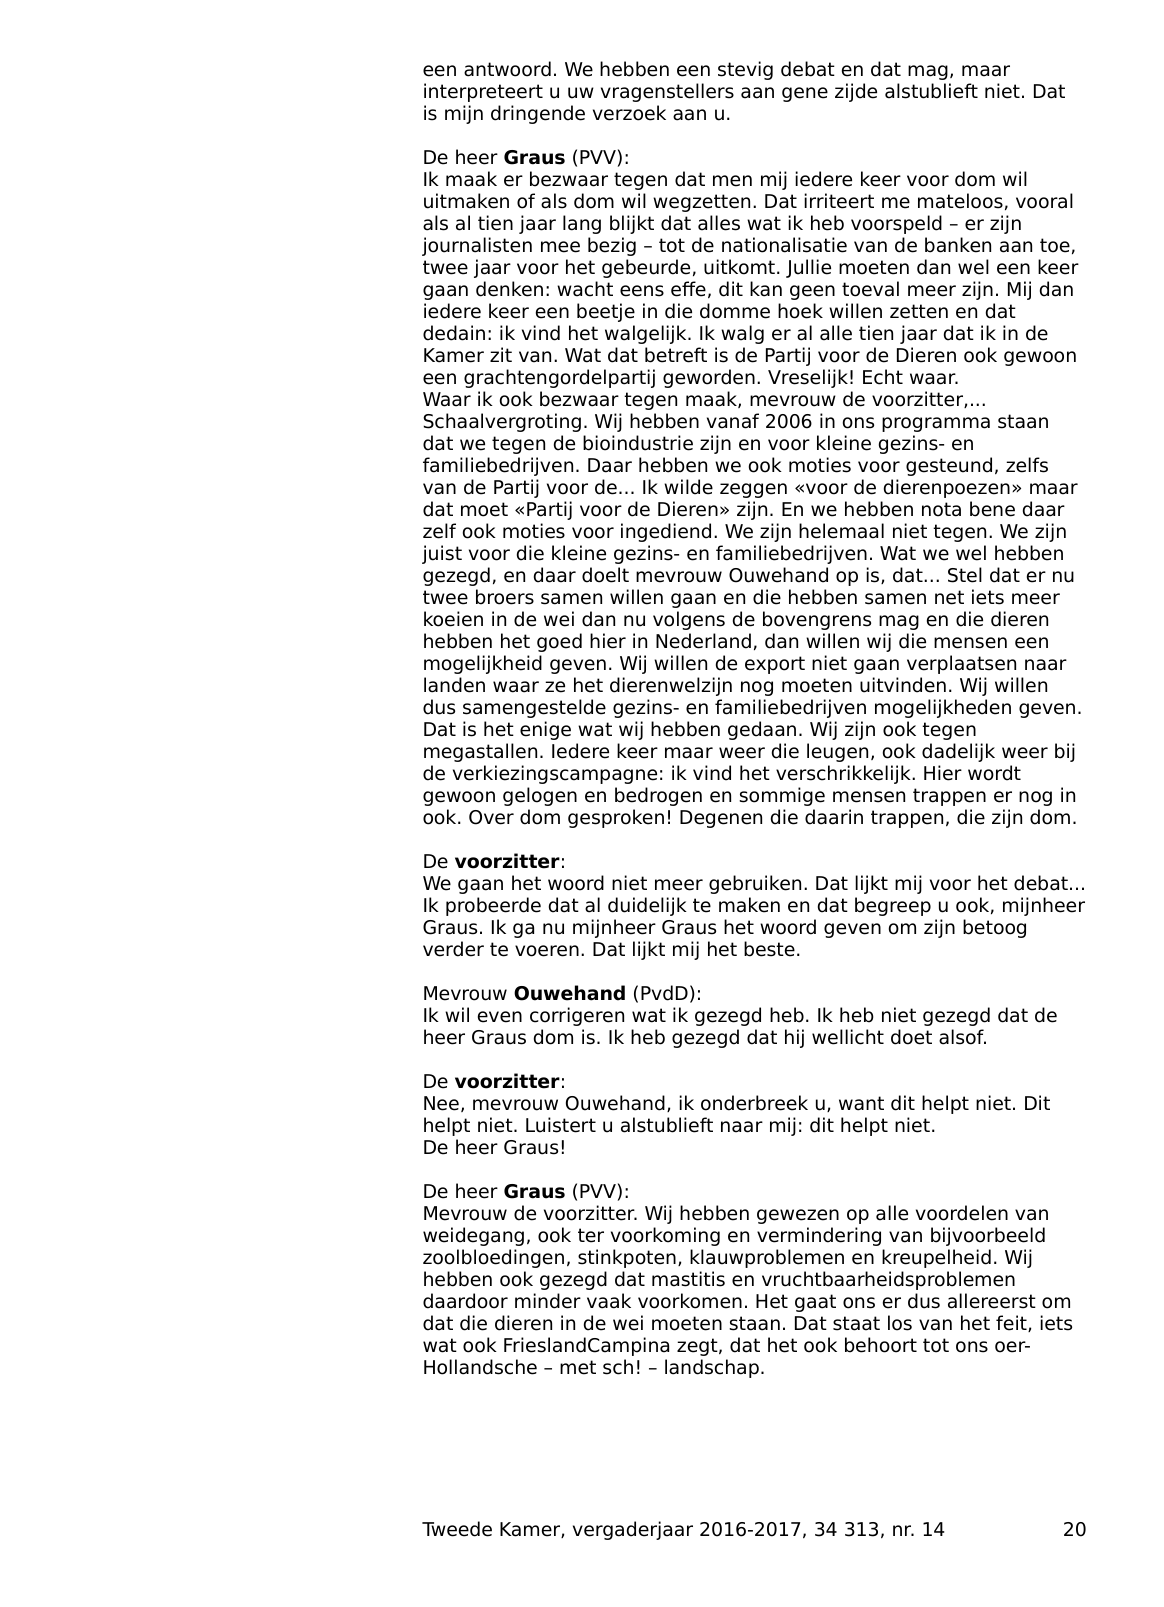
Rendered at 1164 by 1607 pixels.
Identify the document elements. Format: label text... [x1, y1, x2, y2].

text De heer Graus (PVV): [422, 1181, 1087, 1203]
text een antwoord. We hebben een stevig debat en dat mag, maar interpreteert u uw vragenstellers aan gene zijde alstublieft niet. Dat is mijn dringende verzoek aan u. [422, 59, 1087, 125]
text De voorzitter: [422, 851, 1087, 873]
text Nee, mevrouw Ouwehand, ik onderbreek u, want dit helpt niet. Dit helpt niet. Luistert u alstublieft naar mij: dit helpt niet. [422, 1093, 1087, 1137]
text De voorzitter: [422, 1071, 1087, 1093]
text We gaan het woord niet meer gebruiken. Dat lijkt mij voor het debat... Ik probeerde dat al duidelijk te maken en dat begreep u ook, mijnheer Graus. Ik ga nu mijnheer Graus het woord geven om zijn betoog verder te voeren. Dat lijkt mij het beste. [422, 873, 1087, 961]
text Mevrouw Ouwehand (PvdD): [422, 983, 1087, 1005]
text Mevrouw de voorzitter. Wij hebben gewezen op alle voordelen van weidegang, ook ter voorkoming en vermindering van bijvoorbeeld zoolbloedingen, stinkpoten, klauwproblemen en kreupelheid. Wij hebben ook gezegd dat mastitis en vruchtbaarheidsproblemen daardoor minder vaak voorkomen. Het gaat ons er dus allereerst om dat die dieren in de wei moeten staan. Dat staat los van het feit, iets wat ook FrieslandCampina zegt, dat het ook behoort tot ons oer-Hollandsche – met sch! – landschap. [422, 1203, 1087, 1379]
text De heer Graus! [422, 1137, 1087, 1159]
text De heer Graus (PVV): [422, 147, 1087, 169]
text Ik wil even corrigeren wat ik gezegd heb. Ik heb niet gezegd dat de heer Graus dom is. Ik heb gezegd dat hij wellicht doet alsof. [422, 1005, 1087, 1049]
text Ik maak er bezwaar tegen dat men mij iedere keer voor dom wil uitmaken of als dom wil wegzetten. Dat irriteert me mateloos, vooral als al tien jaar lang blijkt dat alles wat ik heb voorspeld – er zijn journalisten mee bezig – tot de nationalisatie van de banken aan toe, twee jaar voor het gebeurde, uitkomt. Jullie moeten dan wel een keer gaan denken: wacht eens effe, dit kan geen toeval meer zijn. Mij dan iedere keer een beetje in die domme hoek willen zetten en dat dedain: ik vind het walgelijk. Ik walg er al alle tien jaar dat ik in de Kamer zit van. Wat dat betreft is de Partij voor de Dieren ook gewoon een grachtengordelpartij geworden. Vreselijk! Echt waar. [422, 169, 1087, 389]
text Waar ik ook bezwaar tegen maak, mevrouw de voorzitter,... Schaalvergroting. Wij hebben vanaf 2006 in ons programma staan dat we tegen de bioindustrie zijn en voor kleine gezins- en familiebedrijven. Daar hebben we ook moties voor gesteund, zelfs van de Partij voor de... Ik wilde zeggen «voor de dierenpoezen» maar dat moet «Partij voor de Dieren» zijn. En we hebben nota bene daar zelf ook moties voor ingediend. We zijn helemaal niet tegen. We zijn juist voor die kleine gezins- en familiebedrijven. Wat we wel hebben gezegd, en daar doelt mevrouw Ouwehand op is, dat... Stel dat er nu twee broers samen willen gaan en die hebben samen net iets meer koeien in de wei dan nu volgens de bovengrens mag en die dieren hebben het goed hier in Nederland, dan willen wij die mensen een mogelijkheid geven. Wij willen de export niet gaan verplaatsen naar landen waar ze het dierenwelzijn nog moeten uitvinden. Wij willen dus samengestelde gezins- en familiebedrijven mogelijkheden geven. Dat is het enige wat wij hebben gedaan. Wij zijn ook tegen megastallen. Iedere keer maar weer die leugen, ook dadelijk weer bij de verkiezingscampagne: ik vind het verschrikkelijk. Hier wordt gewoon gelogen en bedrogen en sommige mensen trappen er nog in ook. Over dom gesproken! Degenen die daarin trappen, die zijn dom. [422, 389, 1087, 828]
